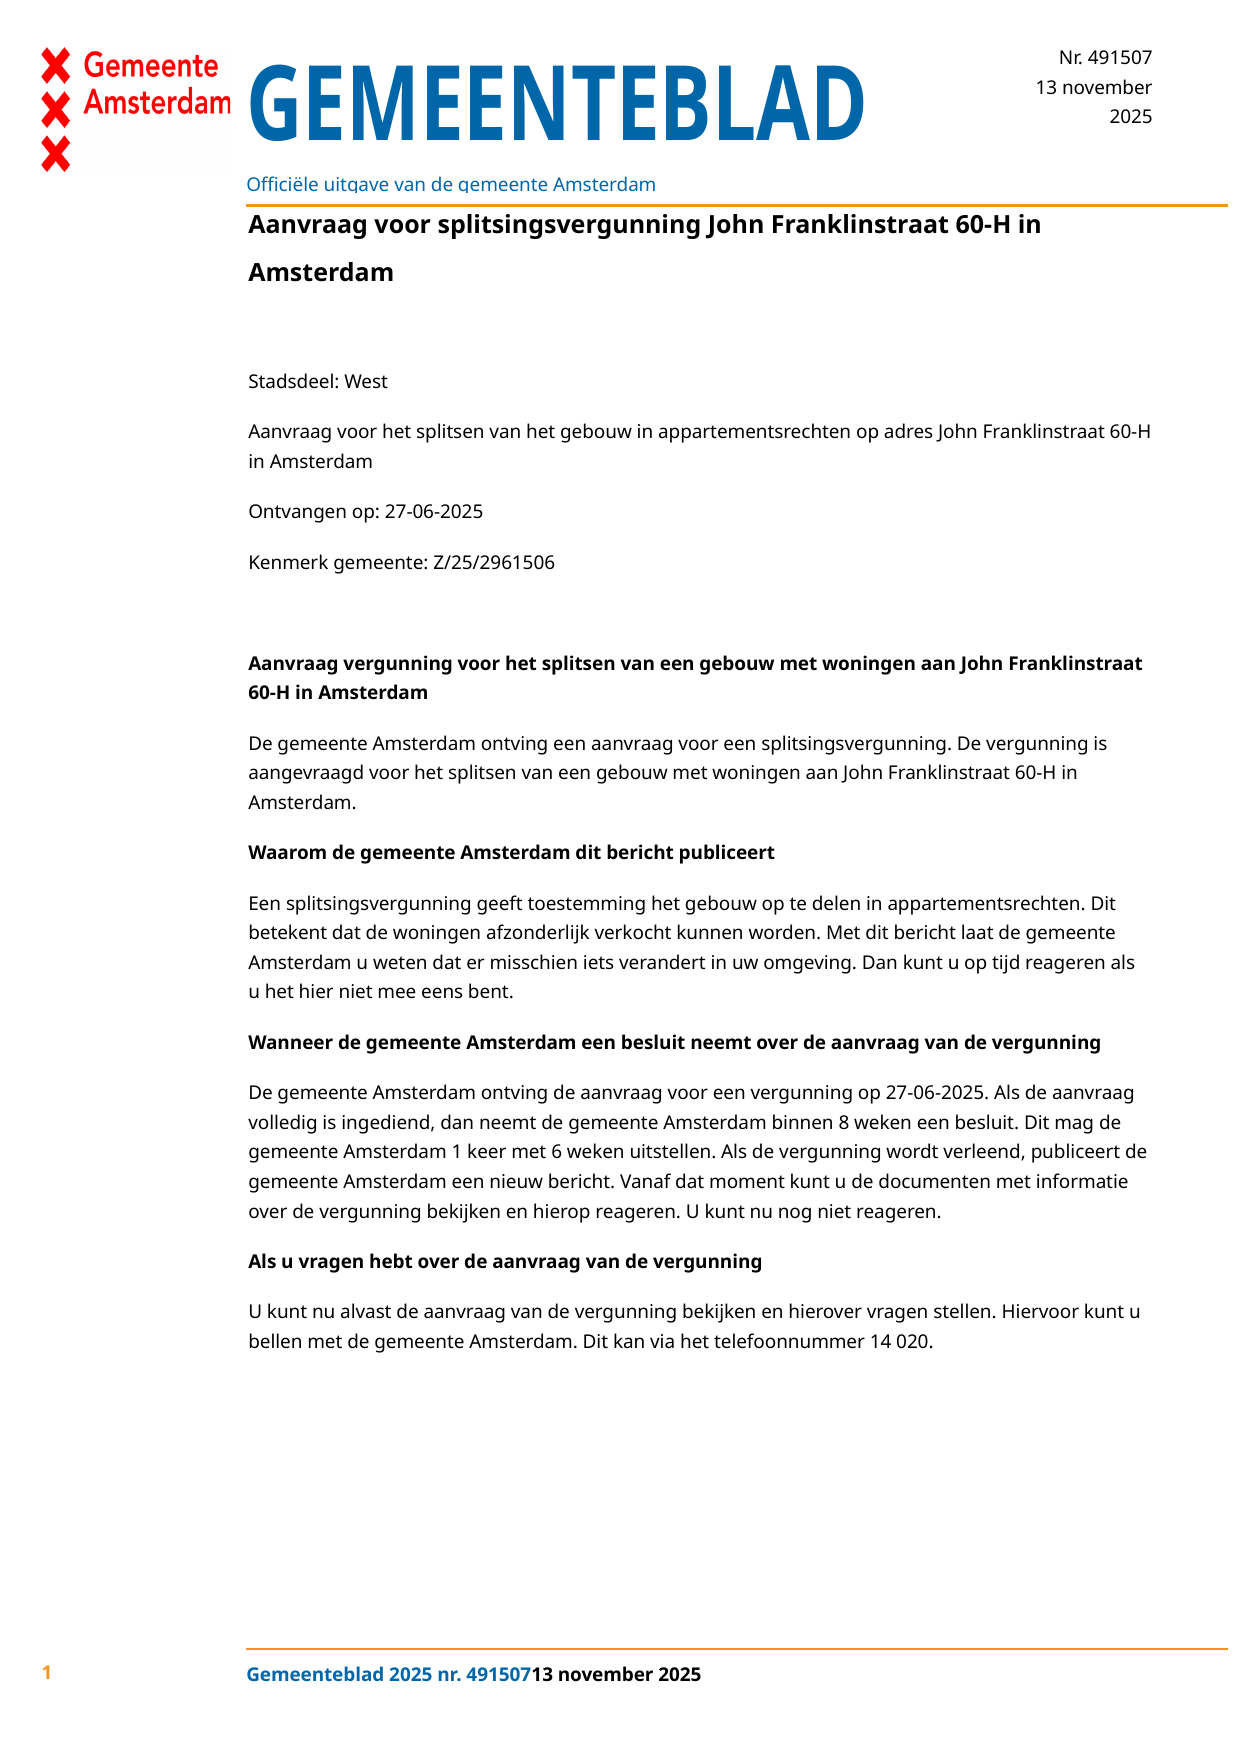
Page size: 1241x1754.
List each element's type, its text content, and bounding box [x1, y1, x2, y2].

text Kenmerk gemeente: Z/25/2961506 [248, 549, 1152, 575]
text Aanvraag voor splitsingsvergunning John Franklinstraat 60-H in Amsterdam [248, 207, 1152, 288]
text De gemeente Amsterdam ontving een aanvraag voor een splitsingsvergunning. De vergunning is aangevraagd voor het splitsen van een gebouw met woningen aan John Franklinstraat 60-H in Amsterdam. [248, 730, 1152, 815]
text Aanvraag voor het splitsen van het gebouw in appartementsrechten op adres John Franklinstraat 60-H in Amsterdam [248, 419, 1152, 474]
text Waarom de gemeente Amsterdam dit bericht publiceert [248, 839, 1152, 865]
text De gemeente Amsterdam ontving de aanvraag voor een vergunning op 27-06-2025. Als de aanvraag volledig is ingediend, dan neemt de gemeente Amsterdam binnen 8 weken een besluit. Dit mag de gemeente Amsterdam 1 keer met 6 weken uitstellen. Als de vergunning wordt verleend, publiceert de gemeente Amsterdam een nieuw bericht. Vanaf dat moment kunt u de documenten met informatie over de vergunning bekijken en hierop reageren. U kunt nu nog niet reageren. [248, 1079, 1152, 1224]
text Wanneer de gemeente Amsterdam een besluit neemt over de aanvraag van de vergunning [248, 1029, 1152, 1055]
text U kunt nu alvast de aanvraag van de vergunning bekijken en hierover vragen stellen. Hiervoor kunt u bellen met de gemeente Amsterdam. Dit kan via het telefoonnummer 14 020. [248, 1299, 1152, 1354]
text Ontvangen op: 27-06-2025 [248, 499, 1152, 524]
text Aanvraag vergunning voor het splitsen van een gebouw met woningen aan John Franklinstraat 60-H in Amsterdam [248, 650, 1152, 705]
picture [41, 47, 231, 172]
text Een splitsingsvergunning geeft toestemming het gebouw op te delen in appartementsrechten. Dit betekent dat de woningen afzonderlijk verkocht kunnen worden. Met dit bericht laat de gemeente Amsterdam u weten dat er misschien iets verandert in uw omgeving. Dan kunt u op tijd reageren als u het hier niet mee eens bent. [248, 890, 1152, 1004]
text Als u vragen hebt over de aanvraag van de vergunning [248, 1248, 1152, 1274]
text Stadsdeel: West [248, 368, 1152, 394]
